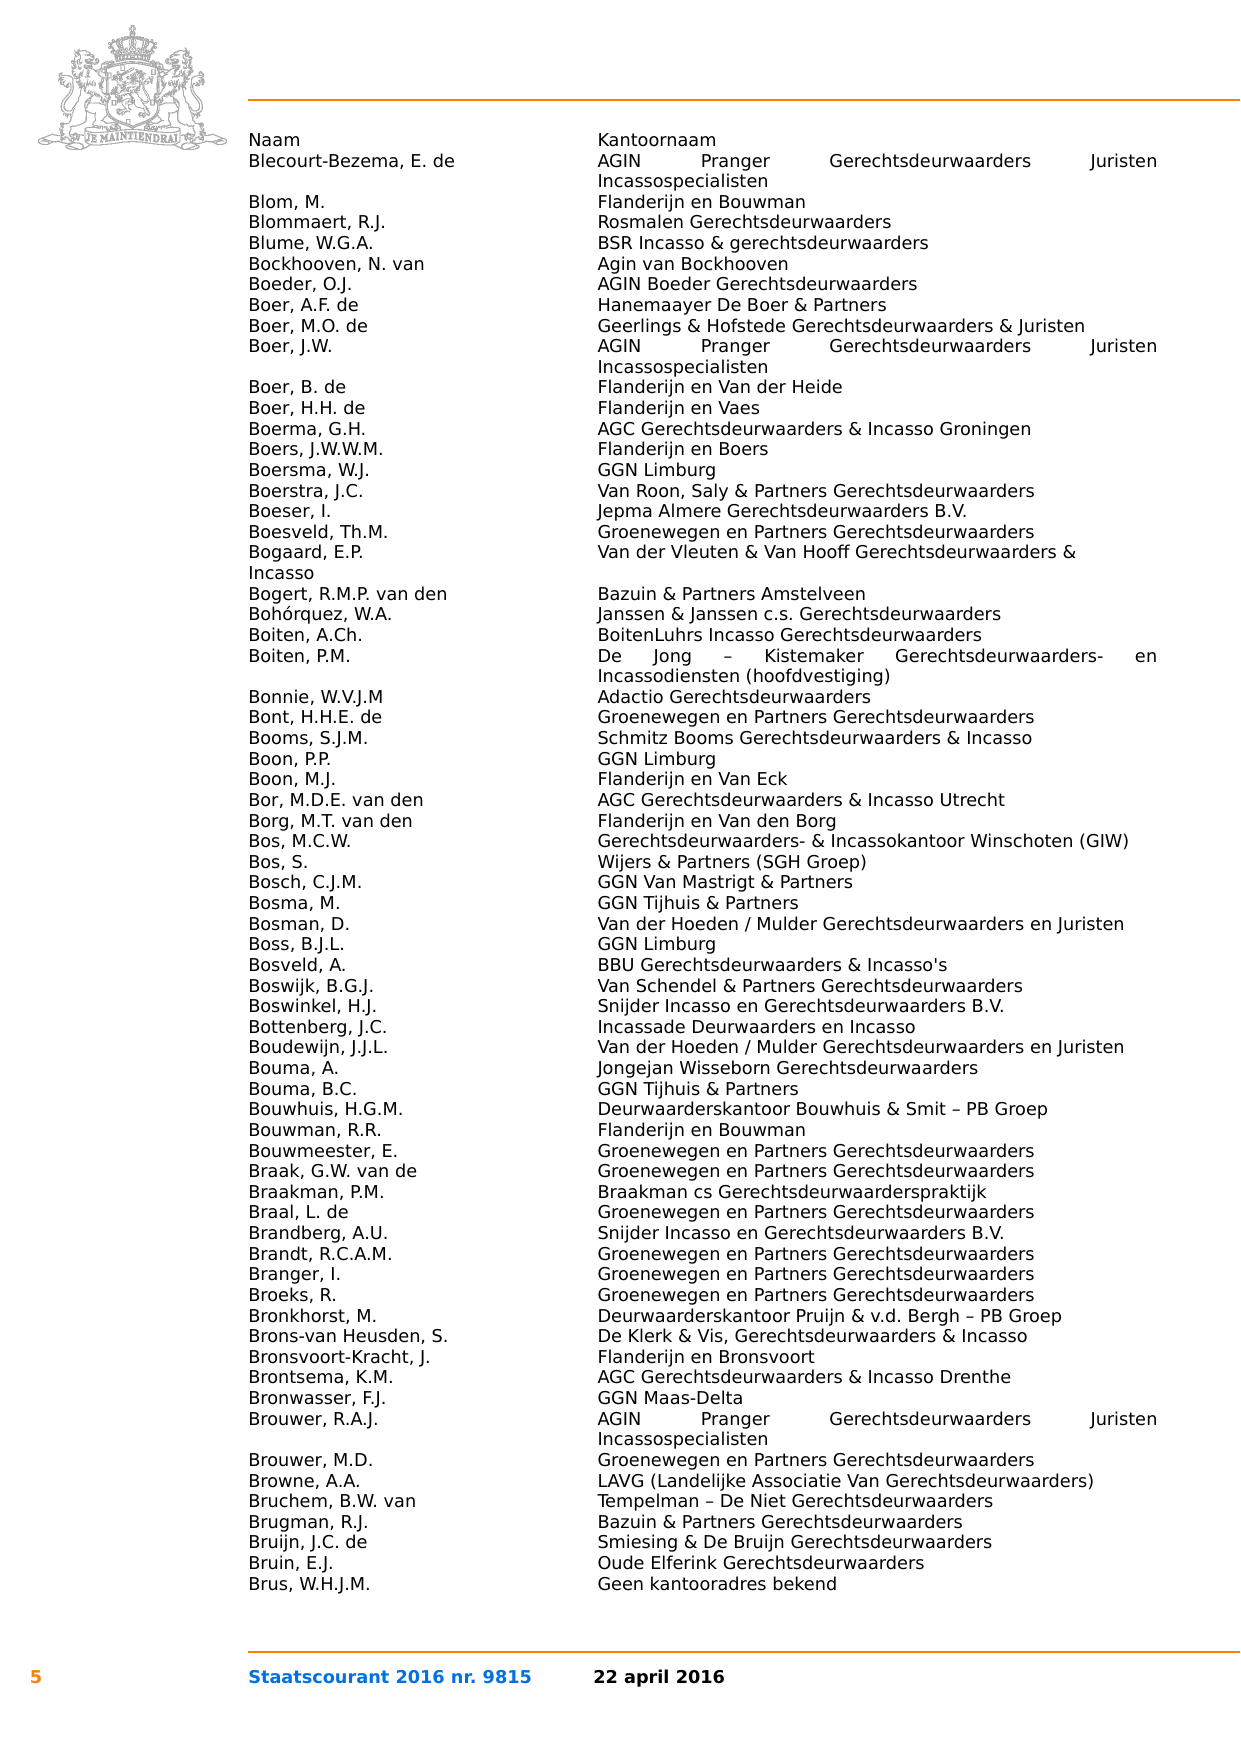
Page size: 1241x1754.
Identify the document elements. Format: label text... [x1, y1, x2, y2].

table_cell Boiten, P.M. [248, 646, 591, 687]
table_cell Bosman, D. [248, 914, 591, 934]
table_cell LAVG (Landelijke Associatie Van Gerechtsdeurwaarders) [591, 1471, 1163, 1491]
table_cell Groenewegen en Partners Gerechtsdeurwaarders [591, 1161, 1163, 1182]
table_cell Brugman, R.J. [248, 1512, 591, 1532]
table_cell Braal, L. de [248, 1203, 591, 1223]
table_cell Groenewegen en Partners Gerechtsdeurwaarders [591, 1141, 1163, 1161]
table_cell Bazuin & Partners Amstelveen [591, 584, 1163, 604]
table_cell Boerma, G.H. [248, 419, 591, 439]
table_cell Geerlings & Hofstede Gerechtsdeurwaarders & Juristen [591, 316, 1163, 336]
table_header Kantoornaam [591, 130, 1163, 151]
table_cell Brus, W.H.J.M. [248, 1574, 591, 1594]
table_cell Oude Elferink Gerechtsdeurwaarders [591, 1553, 1163, 1574]
table_cell Gerechtsdeurwaarders- & Incassokantoor Winschoten (GIW) [591, 831, 1163, 852]
table_cell Bonnie, W.V.J.M [248, 687, 591, 707]
table_cell AGC Gerechtsdeurwaarders & Incasso Groningen [591, 419, 1163, 439]
table_cell Bruin, E.J. [248, 1553, 591, 1574]
table_cell Boswijk, B.G.J. [248, 976, 591, 996]
table_cell AGC Gerechtsdeurwaarders & Incasso Utrecht [591, 790, 1163, 811]
table_cell Boeser, I. [248, 501, 591, 522]
table_cell Borg, M.T. van den [248, 811, 591, 831]
table_cell Brouwer, M.D. [248, 1450, 591, 1471]
table_cell Groenewegen en Partners Gerechtsdeurwaarders [591, 1264, 1163, 1285]
table_cell Groenewegen en Partners Gerechtsdeurwaarders [591, 1450, 1163, 1471]
table_cell Van der Hoeden / Mulder Gerechtsdeurwaarders en Juristen [591, 1038, 1163, 1058]
table_cell Wijers & Partners (SGH Groep) [591, 852, 1163, 872]
table_cell Braakman cs Gerechtsdeurwaarderspraktijk [591, 1182, 1163, 1202]
table_cell BSR Incasso & gerechtsdeurwaarders [591, 233, 1163, 254]
table_cell Tempelman – De Niet Gerechtsdeurwaarders [591, 1491, 1163, 1512]
table_cell Bos, M.C.W. [248, 831, 591, 852]
table_cell Hanemaayer De Boer & Partners [591, 295, 1163, 316]
table_cell Bogert, R.M.P. van den [248, 584, 591, 604]
table_cell Jepma Almere Gerechtsdeurwaarders B.V. [591, 501, 1163, 522]
table_cell Smiesing & De Bruijn Gerechtsdeurwaarders [591, 1533, 1163, 1553]
table_cell Bouwman, R.R. [248, 1120, 591, 1141]
table_cell Boer, H.H. de [248, 398, 591, 419]
table_cell Bouma, A. [248, 1058, 591, 1079]
table_cell Boss, B.J.L. [248, 934, 591, 955]
picture [38, 25, 227, 150]
table_cell Bosveld, A. [248, 955, 591, 976]
table_cell Bogaard, E.P. [248, 543, 591, 563]
table_cell Bohórquez, W.A. [248, 604, 591, 625]
table_cell Bosma, M. [248, 893, 591, 914]
table_cell AGC Gerechtsdeurwaarders & Incasso Drenthe [591, 1368, 1163, 1388]
table_cell Van Roon, Saly & Partners Gerechtsdeurwaarders [591, 481, 1163, 501]
table_cell Flanderijn en Bouwman [591, 192, 1163, 212]
table_cell Flanderijn en Boers [591, 439, 1163, 460]
table_cell Van der Hoeden / Mulder Gerechtsdeurwaarders en Juristen [591, 914, 1163, 934]
table_cell Flanderijn en Van Eck [591, 769, 1163, 790]
table_cell Bronwasser, F.J. [248, 1388, 591, 1409]
table_cell Blommaert, R.J. [248, 213, 591, 233]
table_cell Van der Vleuten & Van Hooff Gerechtsdeurwaarders & [591, 543, 1163, 563]
table_cell AGIN Pranger Gerechtsdeurwaarders Juristen Incassospecialisten [591, 336, 1163, 377]
table_cell Bockhooven, N. van [248, 254, 591, 274]
table_cell GGN Van Mastrigt & Partners [591, 873, 1163, 893]
table_cell Boesveld, Th.M. [248, 522, 591, 542]
table_cell Flanderijn en Bronsvoort [591, 1347, 1163, 1367]
table_cell AGIN Boeder Gerechtsdeurwaarders [591, 274, 1163, 295]
table_cell Bont, H.H.E. de [248, 708, 591, 728]
table_cell Boersma, W.J. [248, 460, 591, 481]
table_cell Boerstra, J.C. [248, 481, 591, 501]
table_cell BBU Gerechtsdeurwaarders & Incasso's [591, 955, 1163, 976]
table_cell Flanderijn en Van den Borg [591, 811, 1163, 831]
table_cell Bruijn, J.C. de [248, 1533, 591, 1553]
table_cell Rosmalen Gerechtsdeurwaarders [591, 213, 1163, 233]
table_cell Braak, G.W. van de [248, 1161, 591, 1182]
table_cell Flanderijn en Bouwman [591, 1120, 1163, 1141]
table_cell Boon, M.J. [248, 769, 591, 790]
table_cell GGN Tijhuis & Partners [591, 1079, 1163, 1099]
table_cell Bouwmeester, E. [248, 1141, 591, 1161]
table_cell Snijder Incasso en Gerechtsdeurwaarders B.V. [591, 996, 1163, 1017]
table_cell Brouwer, R.A.J. [248, 1409, 591, 1450]
table_cell Groenewegen en Partners Gerechtsdeurwaarders [591, 1244, 1163, 1264]
table_cell Broeks, R. [248, 1285, 591, 1306]
table_cell Boer, B. de [248, 378, 591, 398]
table_cell Bouma, B.C. [248, 1079, 591, 1099]
table_cell Janssen & Janssen c.s. Gerechtsdeurwaarders [591, 604, 1163, 625]
table_cell Groenewegen en Partners Gerechtsdeurwaarders [591, 708, 1163, 728]
table_cell Bronkhorst, M. [248, 1306, 591, 1326]
table_cell Brandt, R.C.A.M. [248, 1244, 591, 1264]
table_cell Bor, M.D.E. van den [248, 790, 591, 811]
table_cell Blom, M. [248, 192, 591, 212]
table_cell De Klerk & Vis, Gerechtsdeurwaarders & Incasso [591, 1326, 1163, 1347]
table_cell Boer, J.W. [248, 336, 591, 377]
table_cell Bazuin & Partners Gerechtsdeurwaarders [591, 1512, 1163, 1532]
table_cell GGN Limburg [591, 749, 1163, 769]
table_cell Geen kantooradres bekend [591, 1574, 1163, 1594]
table_cell Boiten, A.Ch. [248, 625, 591, 646]
table_cell GGN Tijhuis & Partners [591, 893, 1163, 914]
table_cell GGN Limburg [591, 934, 1163, 955]
table_cell BoitenLuhrs Incasso Gerechtsdeurwaarders [591, 625, 1163, 646]
table_cell Bronsvoort-Kracht, J. [248, 1347, 591, 1367]
table_cell Bruchem, B.W. van [248, 1491, 591, 1512]
table_cell Brandberg, A.U. [248, 1223, 591, 1244]
table_cell Adactio Gerechtsdeurwaarders [591, 687, 1163, 707]
table_cell Agin van Bockhooven [591, 254, 1163, 274]
table_cell Booms, S.J.M. [248, 728, 591, 749]
table_cell Incasso [248, 563, 591, 584]
table_cell Boon, P.P. [248, 749, 591, 769]
table_cell Deurwaarderskantoor Pruijn & v.d. Bergh – PB Groep [591, 1306, 1163, 1326]
table_cell AGIN Pranger Gerechtsdeurwaarders Juristen Incassospecialisten [591, 1409, 1163, 1450]
table_cell Braakman, P.M. [248, 1182, 591, 1202]
table_cell Boudewijn, J.J.L. [248, 1038, 591, 1058]
table_cell Bouwhuis, H.G.M. [248, 1099, 591, 1120]
table_cell Brontsema, K.M. [248, 1368, 591, 1388]
table_cell De Jong – Kistemaker Gerechtsdeurwaarders- en Incassodiensten (hoofdvestiging) [591, 646, 1163, 687]
table_cell AGIN Pranger Gerechtsdeurwaarders Juristen Incassospecialisten [591, 151, 1163, 192]
table_cell GGN Maas-Delta [591, 1388, 1163, 1409]
table_cell Bottenberg, J.C. [248, 1017, 591, 1037]
table_cell Van Schendel & Partners Gerechtsdeurwaarders [591, 976, 1163, 996]
table_cell Schmitz Booms Gerechtsdeurwaarders & Incasso [591, 728, 1163, 749]
table_cell Bosch, C.J.M. [248, 873, 591, 893]
table_cell Boeder, O.J. [248, 274, 591, 295]
table_cell Groenewegen en Partners Gerechtsdeurwaarders [591, 1203, 1163, 1223]
table_cell Incassade Deurwaarders en Incasso [591, 1017, 1163, 1037]
table_cell Branger, I. [248, 1264, 591, 1285]
table_cell Boers, J.W.W.M. [248, 439, 591, 460]
table_cell Flanderijn en Vaes [591, 398, 1163, 419]
table_cell Boer, A.F. de [248, 295, 591, 316]
table_cell Boswinkel, H.J. [248, 996, 591, 1017]
table_cell Groenewegen en Partners Gerechtsdeurwaarders [591, 1285, 1163, 1306]
table_cell Bos, S. [248, 852, 591, 872]
table_cell Snijder Incasso en Gerechtsdeurwaarders B.V. [591, 1223, 1163, 1244]
table_cell Flanderijn en Van der Heide [591, 378, 1163, 398]
table_cell Boer, M.O. de [248, 316, 591, 336]
table_cell GGN Limburg [591, 460, 1163, 481]
table_cell Browne, A.A. [248, 1471, 591, 1491]
table_cell Deurwaarderskantoor Bouwhuis & Smit – PB Groep [591, 1099, 1163, 1120]
table_header Naam [248, 130, 591, 151]
table_cell Groenewegen en Partners Gerechtsdeurwaarders [591, 522, 1163, 542]
table_cell Brons-van Heusden, S. [248, 1326, 591, 1347]
table_cell [591, 563, 1163, 584]
table_cell Jongejan Wisseborn Gerechtsdeurwaarders [591, 1058, 1163, 1079]
table_cell Blume, W.G.A. [248, 233, 591, 254]
table_cell Blecourt-Bezema, E. de [248, 151, 591, 192]
